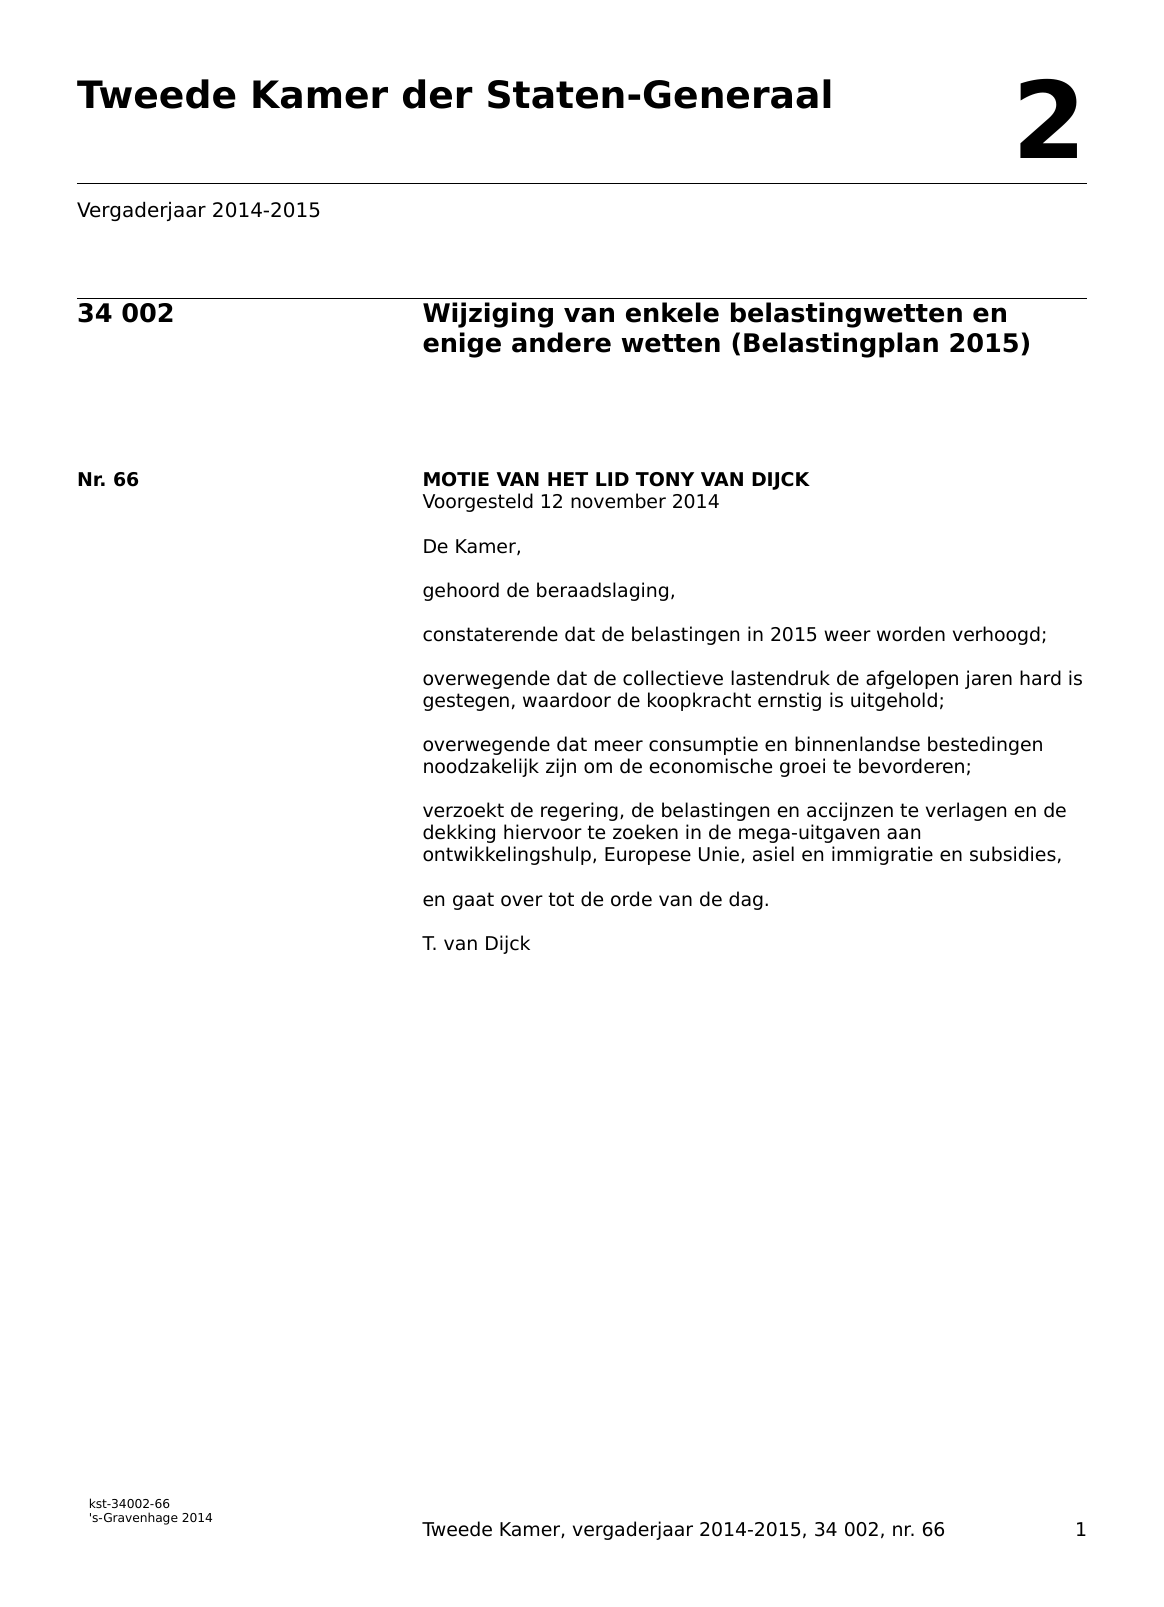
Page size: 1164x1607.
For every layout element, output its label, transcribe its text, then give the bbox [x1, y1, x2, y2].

text 's-Gravenhage 2014 [88, 1511, 323, 1525]
text gehoord de beraadslaging, [422, 580, 1087, 602]
table_cell Vergaderjaar 2014-2015 [77, 184, 1087, 298]
text T. van Dijck [422, 933, 1087, 954]
subtitle Nr. 66 MOTIE VAN HET LID TONY VAN DIJCK [77, 469, 1087, 491]
text constaterende dat de belastingen in 2015 weer worden verhoogd; [422, 624, 1087, 646]
text en gaat over tot de orde van de dag. [422, 888, 1087, 910]
text kst-34002-66 [88, 1497, 323, 1511]
text overwegende dat meer consumptie en binnenlandse bestedingen noodzakelijk zijn om de economische groei te bevorderen; [422, 734, 1087, 778]
text De Kamer, [422, 536, 1087, 557]
text overwegende dat de collectieve lastendruk de afgelopen jaren hard is gestegen, waardoor de koopkracht ernstig is uitgehold; [422, 668, 1087, 712]
text Voorgesteld 12 november 2014 [422, 491, 1087, 513]
text verzoekt de regering, de belastingen en accijnzen te verlagen en de dekking hiervoor te zoeken in de mega-uitgaven aan ontwikkelingshulp, Europese Unie, asiel en immigratie en subsidies, [422, 800, 1087, 866]
subtitle 34 002 Wijziging van enkele belastingwetten en enige andere wetten (Belastingplan 2015) [77, 299, 1087, 358]
table_header Tweede Kamer der Staten-Generaal [77, 59, 886, 183]
table_header 2 [886, 59, 1087, 183]
